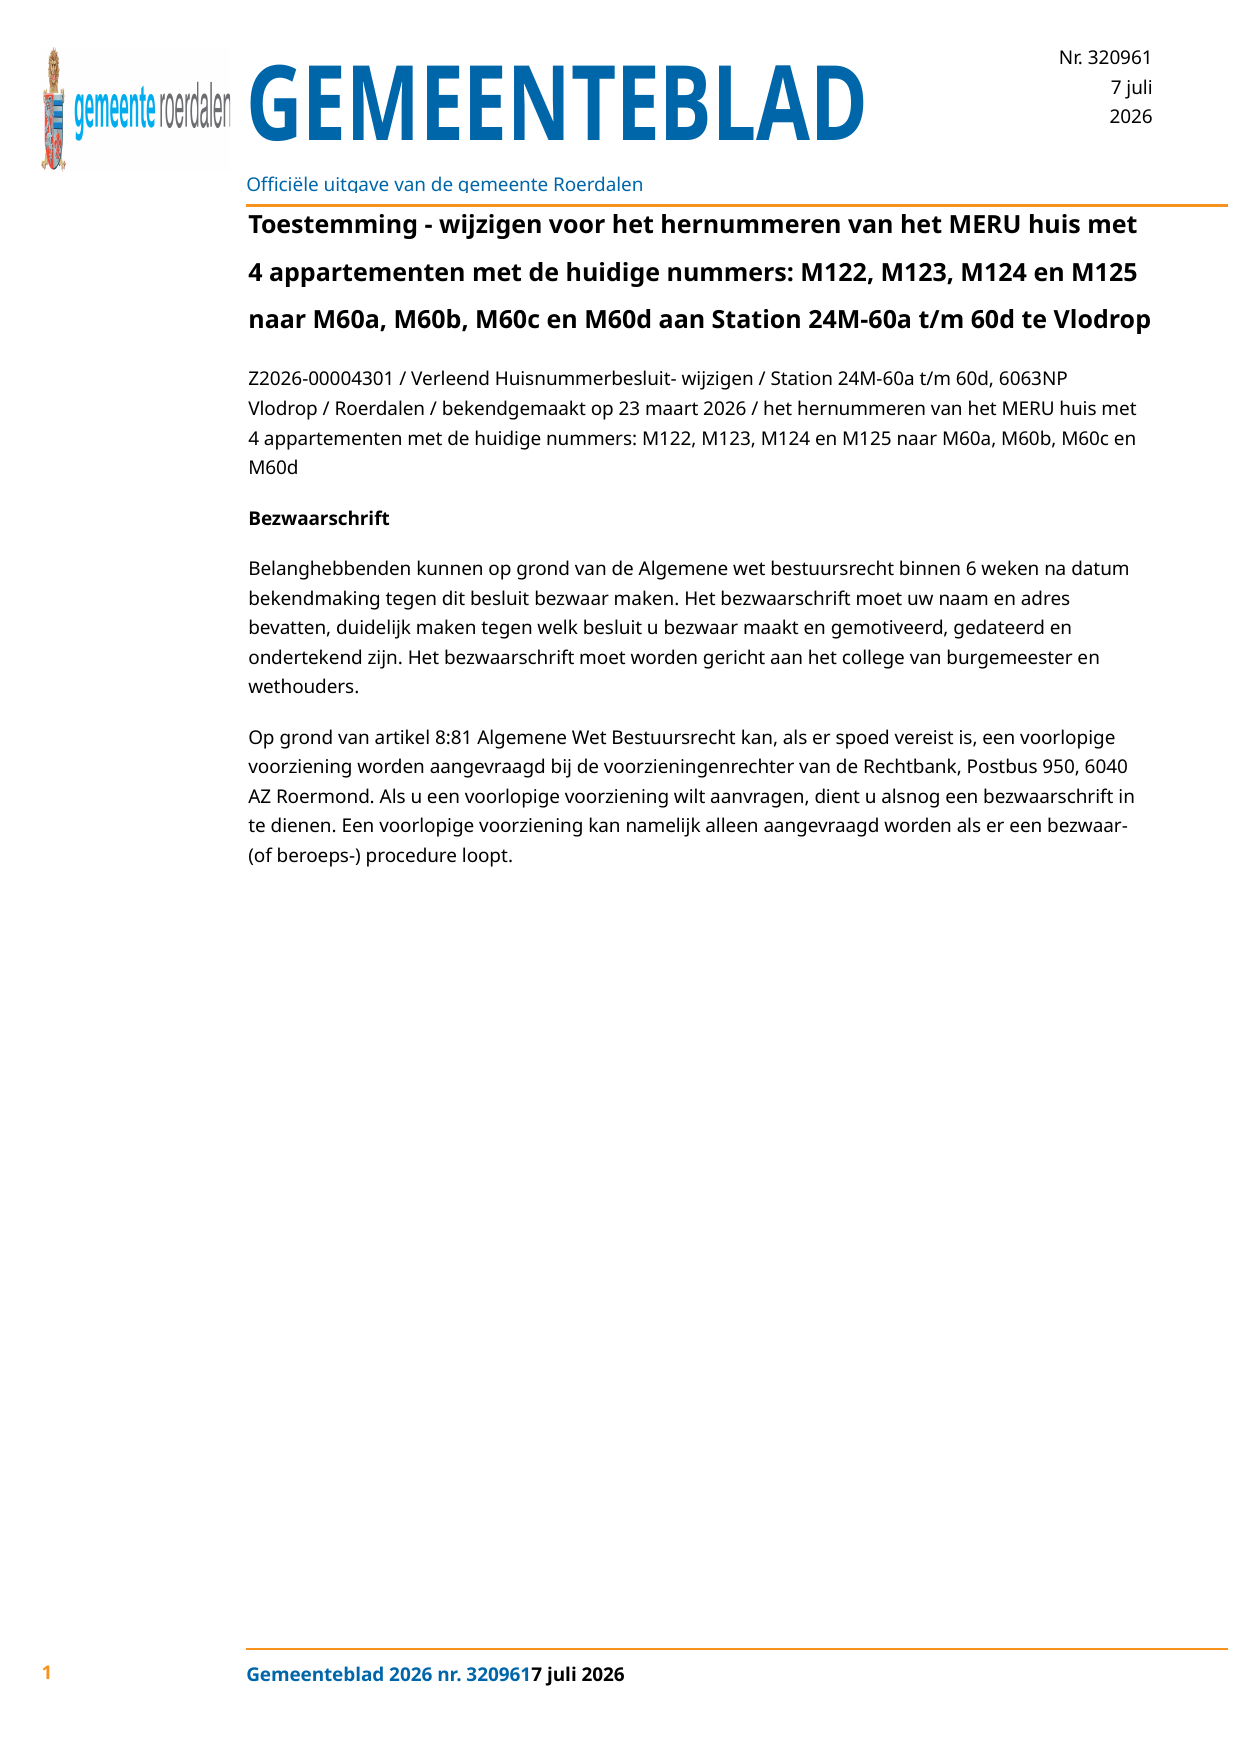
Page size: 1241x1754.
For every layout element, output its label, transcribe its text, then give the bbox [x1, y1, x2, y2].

text Toestemming - wijzigen voor het hernummeren van het MERU huis met 4 appartementen met de huidige nummers: M122, M123, M124 en M125 naar M60a, M60b, M60c en M60d aan Station 24M-60a t/m 60d te Vlodrop [248, 207, 1152, 336]
text Z2026-00004301 / Verleend Huisnummerbesluit- wijzigen / Station 24M-60a t/m 60d, 6063NP Vlodrop / Roerdalen / bekendgemaakt op 23 maart 2026 / het hernummeren van het MERU huis met 4 appartementen met de huidige nummers: M122, M123, M124 en M125 naar M60a, M60b, M60c en M60d [248, 366, 1152, 480]
text Op grond van artikel 8:81 Algemene Wet Bestuursrecht kan, als er spoed vereist is, een voorlopige voorziening worden aangevraagd bij de voorzieningenrechter van de Rechtbank, Postbus 950, 6040 AZ Roermond. Als u een voorlopige voorziening wilt aanvragen, dient u alsnog een bezwaarschrift in te dienen. Een voorlopige voorziening kan namelijk alleen aangevraagd worden als er een bezwaar- (of beroeps-) procedure loopt. [248, 724, 1152, 868]
picture [41, 47, 231, 172]
text Belanghebbenden kunnen op grond van de Algemene wet bestuursrecht binnen 6 weken na datum bekendmaking tegen dit besluit bezwaar maken. Het bezwaarschrift moet uw naam en adres bevatten, duidelijk maken tegen welk besluit u bezwaar maakt en gemotiveerd, gedateerd en ondertekend zijn. Het bezwaarschrift moet worden gericht aan het college van burgemeester en wethouders. [248, 555, 1152, 699]
text Bezwaarschrift [248, 505, 1152, 530]
